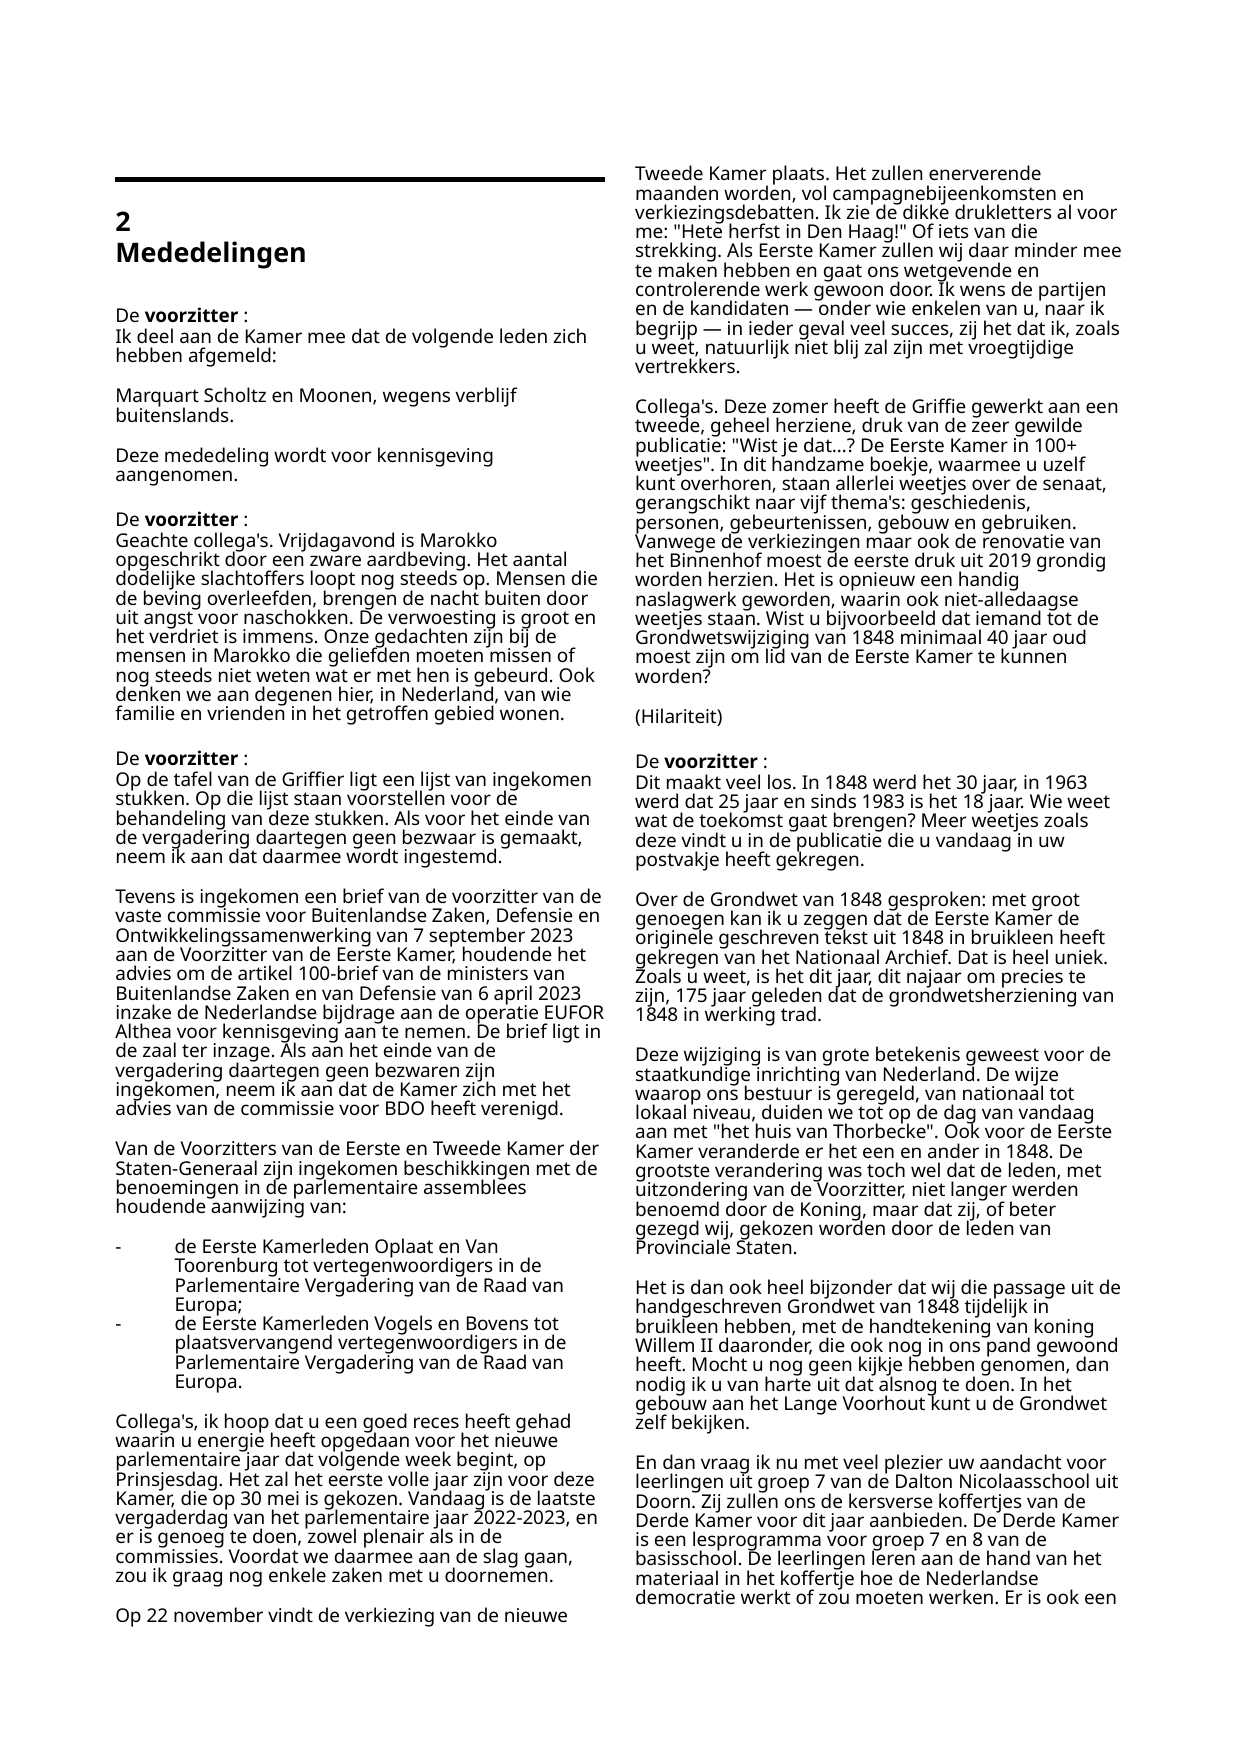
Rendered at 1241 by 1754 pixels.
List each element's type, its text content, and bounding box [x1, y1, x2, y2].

text Tweede Kamer plaats. Het zullen enerverende maanden worden, vol campagnebijeenkomsten en verkiezingsdebatten. Ik zie de dikke drukletters al voor me: "Hete herfst in Den Haag!" Of iets van die strekking. Als Eerste Kamer zullen wij daar minder mee te maken hebben en gaat ons wetgevende en controlerende werk gewoon door. Ik wens de partijen en de kandidaten — onder wie enkelen van u, naar ik begrijp — in ieder geval veel succes, zij het dat ik, zoals u weet, natuurlijk niet blij zal zijn met vroegtijdige vertrekkers. [635, 165, 1125, 377]
text Deze mededeling wordt voor kennisgeving aangenomen. [115, 447, 605, 485]
text Tevens is ingekomen een brief van de voorzitter van de vaste commissie voor Buitenlandse Zaken, Defensie en Ontwikkelingssamenwerking van 7 september 2023 aan de Voorzitter van de Eerste Kamer, houdende het advies om de artikel 100-brief van de ministers van Buitenlandse Zaken en van Defensie van 6 april 2023 inzake de Nederlandse bijdrage aan de operatie EUFOR Althea voor kennisgeving aan te nemen. De brief ligt in de zaal ter inzage. Als aan het einde van de vergadering daartegen geen bezwaren zijn ingekomen, neem ik aan dat de Kamer zich met het advies van de commissie voor BDO heeft verenigd. [115, 888, 605, 1119]
text Van de Voorzitters van de Eerste en Tweede Kamer der Staten-Generaal zijn ingekomen beschikkingen met de benoemingen in de parlementaire assemblees houdende aanwijzing van: [115, 1140, 605, 1217]
text Deze wijziging is van grote betekenis geweest voor de staatkundige inrichting van Nederland. De wijze waarop ons bestuur is geregeld, van nationaal tot lokaal niveau, duiden we tot op de dag van vandaag aan met "het huis van Thorbecke". Ook voor de Eerste Kamer veranderde er het een en ander in 1848. De grootste verandering was toch wel dat de leden, met uitzondering van de Voorzitter, niet langer werden benoemd door de Koning, maar dat zij, of beter gezegd wij, gekozen worden door de leden van Provinciale Staten. [635, 1046, 1125, 1258]
text Op de tafel van de Griffier ligt een lijst van ingekomen stukken. Op die lijst staan voorstellen voor de behandeling van deze stukken. Als voor het einde van de vergadering daartegen geen bezwaar is gemaakt, neem ik aan dat daarmee wordt ingestemd. [115, 771, 605, 867]
text Over de Grondwet van 1848 gesproken: met groot genoegen kan ik u zeggen dat de Eerste Kamer de originele geschreven tekst uit 1848 in bruikleen heeft gekregen van het Nationaal Archief. Dat is heel uniek. Zoals u weet, is het dit jaar, dit najaar om precies te zijn, 175 jaar geleden dat de grondwetsherziening van 1848 in werking trad. [635, 891, 1125, 1026]
text (Hilariteit) [635, 708, 1125, 727]
text Geachte collega's. Vrijdagavond is Marokko opgeschrikt door een zware aardbeving. Het aantal dodelijke slachtoffers loopt nog steeds op. Mensen die de beving overleefden, brengen de nacht buiten door uit angst voor naschokken. De verwoesting is groot en het verdriet is immens. Onze gedachten zijn bij de mensen in Marokko die geliefden moeten missen of nog steeds niet weten wat er met hen is gebeurd. Ook denken we aan degenen hier, in Nederland, van wie familie en vrienden in het getroffen gebied wonen. [115, 532, 605, 724]
text Collega's, ik hoop dat u een goed reces heeft gehad waarin u energie heeft opgedaan voor het nieuwe parlementaire jaar dat volgende week begint, op Prinsjesdag. Het zal het eerste volle jaar zijn voor deze Kamer, die op 30 mei is gekozen. Vandaag is de laatste vergaderdag van het parlementaire jaar 2022-2023, en er is genoeg te doen, zowel plenair als in de commissies. Voordat we daarmee aan de slag gaan, zou ik graag nog enkele zaken met u doornemen. [115, 1413, 605, 1586]
text De voorzitter : [115, 506, 605, 532]
text Collega's. Deze zomer heeft de Griffie gewerkt aan een tweede, geheel herziene, druk van de zeer gewilde publicatie: "Wist je dat…? De Eerste Kamer in 100+ weetjes". In dit handzame boekje, waarmee u uzelf kunt overhoren, staan allerlei weetjes over de senaat, gerangschikt naar vijf thema's: geschiedenis, personen, gebeurtenissen, gebouw en gebruiken. Vanwege de verkiezingen maar ook de renovatie van het Binnenhof moest de eerste druk uit 2019 grondig worden herzien. Het is opnieuw een handig naslagwerk geworden, waarin ook niet-alledaagse weetjes staan. Wist u bijvoorbeeld dat iemand tot de Grondwetswijziging van 1848 minimaal 40 jaar oud moest zijn om lid van de Eerste Kamer te kunnen worden? [635, 398, 1125, 687]
list de Eerste Kamerleden Vogels en Bovens tot plaatsvervangend vertegenwoordigers in de Parlementaire Vergadering van de Raad van Europa. [115, 1315, 605, 1392]
text De voorzitter : [115, 745, 605, 771]
text Mededelingen [115, 239, 605, 283]
text Het is dan ook heel bijzonder dat wij die passage uit de handgeschreven Grondwet van 1848 tijdelijk in bruikleen hebben, met de handtekening van koning Willem II daaronder, die ook nog in ons pand gewoond heeft. Mocht u nog geen kijkje hebben genomen, dan nodig ik u van harte uit dat alsnog te doen. In het gebouw aan het Lange Voorhout kunt u de Grondwet zelf bekijken. [635, 1279, 1125, 1433]
text En dan vraag ik nu met veel plezier uw aandacht voor leerlingen uit groep 7 van de Dalton Nicolaasschool uit Doorn. Zij zullen ons de kersverse koffertjes van de Derde Kamer voor dit jaar aanbieden. De Derde Kamer is een lesprogramma voor groep 7 en 8 van de basisschool. De leerlingen leren aan de hand van het materiaal in het koffertje hoe de Nederlandse democratie werkt of zou moeten werken. Er is ook een [635, 1454, 1125, 1608]
text 2 [115, 203, 605, 239]
list de Eerste Kamerleden Oplaat en Van Toorenburg tot vertegenwoordigers in de Parlementaire Vergadering van de Raad van Europa; [115, 1238, 605, 1315]
text Op 22 november vindt de verkiezing van de nieuwe [115, 1607, 605, 1626]
text De voorzitter : [115, 302, 605, 328]
text Ik deel aan de Kamer mee dat de volgende leden zich hebben afgemeld: [115, 328, 605, 367]
text De voorzitter : [635, 748, 1125, 774]
text Dit maakt veel los. In 1848 werd het 30 jaar, in 1963 werd dat 25 jaar en sinds 1983 is het 18 jaar. Wie weet wat de toekomst gaat brengen? Meer weetjes zoals deze vindt u in de publicatie die u vandaag in uw postvakje heeft gekregen. [635, 774, 1125, 870]
text Marquart Scholtz en Moonen, wegens verblijf buitenslands. [115, 387, 605, 426]
